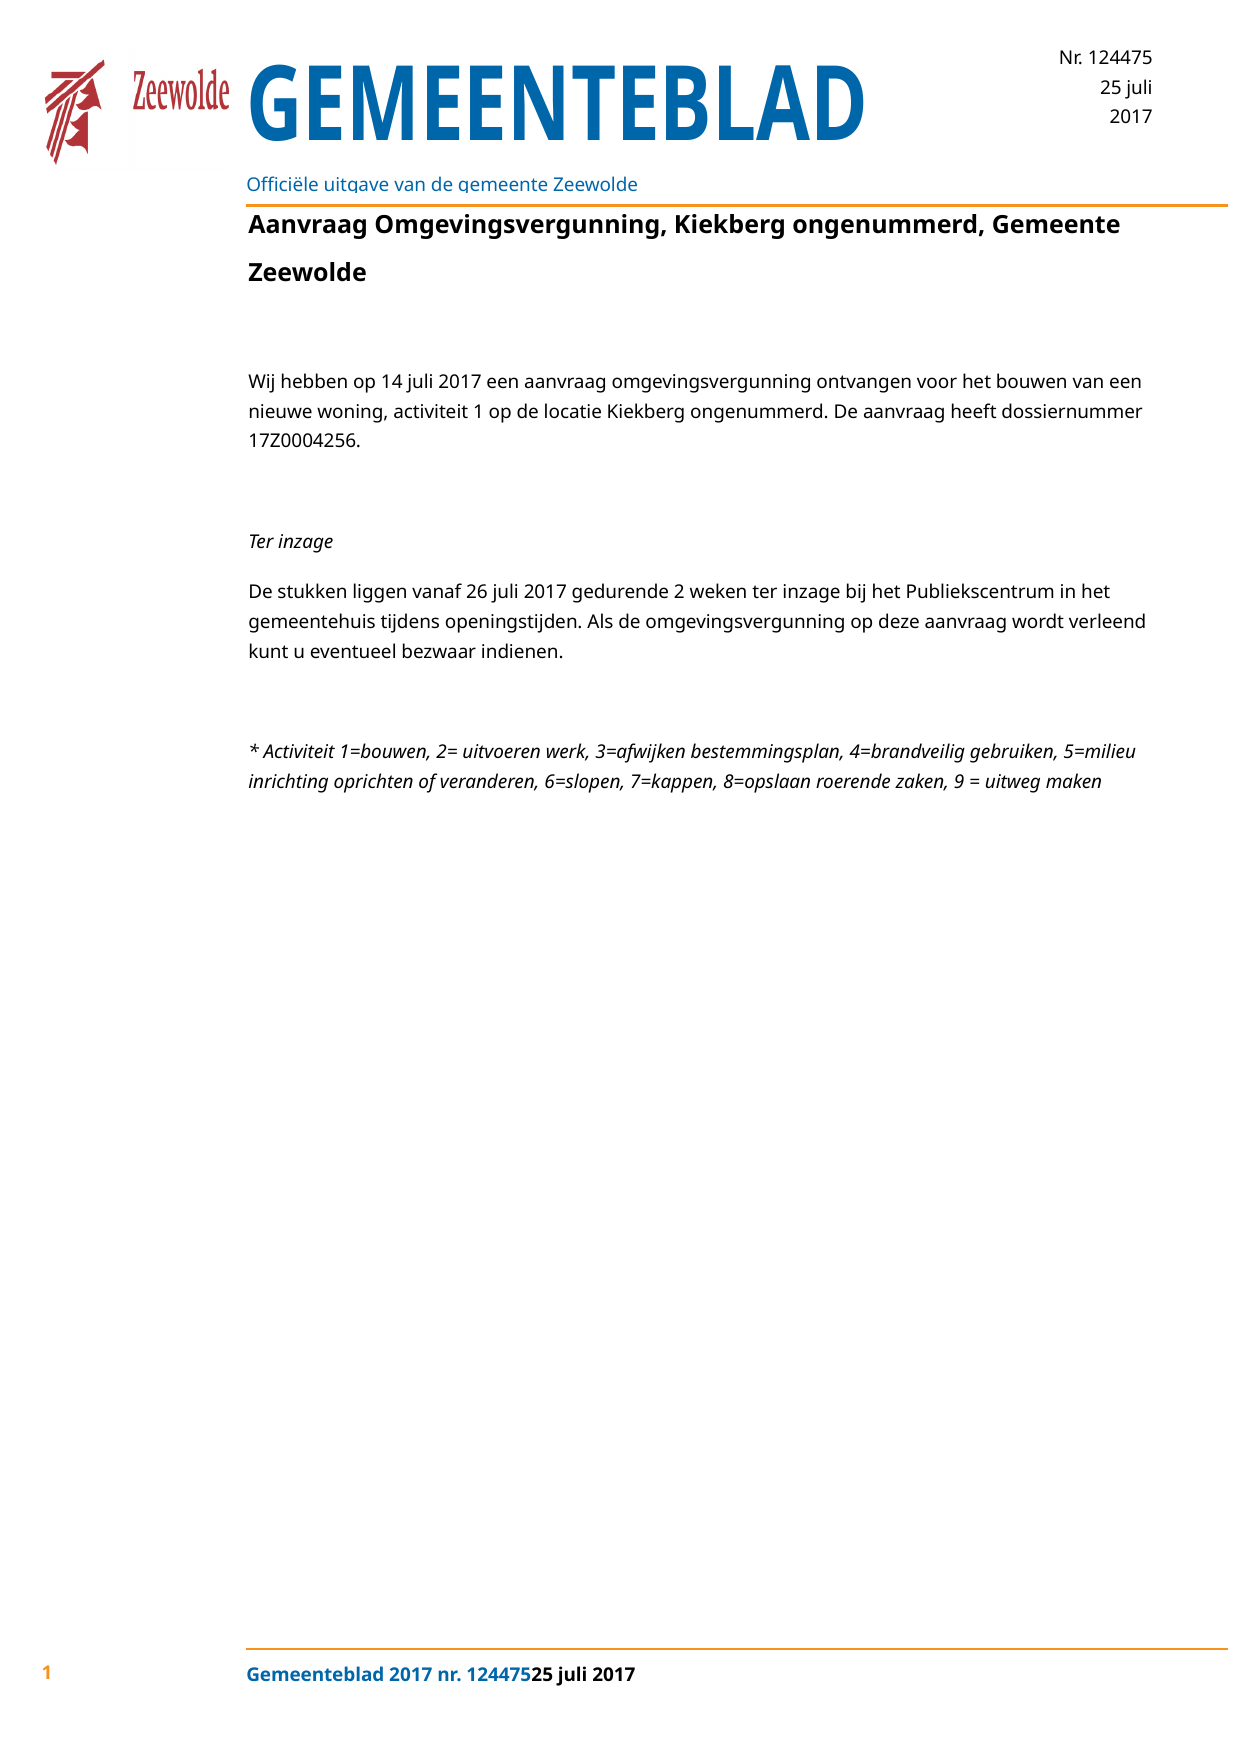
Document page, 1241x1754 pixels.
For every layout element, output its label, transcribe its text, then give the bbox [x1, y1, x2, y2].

text * Activiteit 1=bouwen, 2= uitvoeren werk, 3=afwijken bestemmingsplan, 4=brandveilig gebruiken, 5=milieu inrichting oprichten of veranderen, 6=slopen, 7=kappen, 8=opslaan roerende zaken, 9 = uitweg maken [248, 739, 1152, 794]
text Ter inzage [248, 528, 1152, 554]
picture [41, 47, 231, 172]
text De stukken liggen vanaf 26 juli 2017 gedurende 2 weken ter inzage bij het Publiekscentrum in het gemeentehuis tijdens openingstijden. Als de omgevingsvergunning op deze aanvraag wordt verleend kunt u eventueel bezwaar indienen. [248, 579, 1152, 664]
text Wij hebben op 14 juli 2017 een aanvraag omgevingsvergunning ontvangen voor het bouwen van een nieuwe woning, activiteit 1 op de locatie Kiekberg ongenummerd. De aanvraag heeft dossiernummer 17Z0004256. [248, 368, 1152, 453]
text Aanvraag Omgevingsvergunning, Kiekberg ongenummerd, Gemeente Zeewolde [248, 207, 1152, 288]
